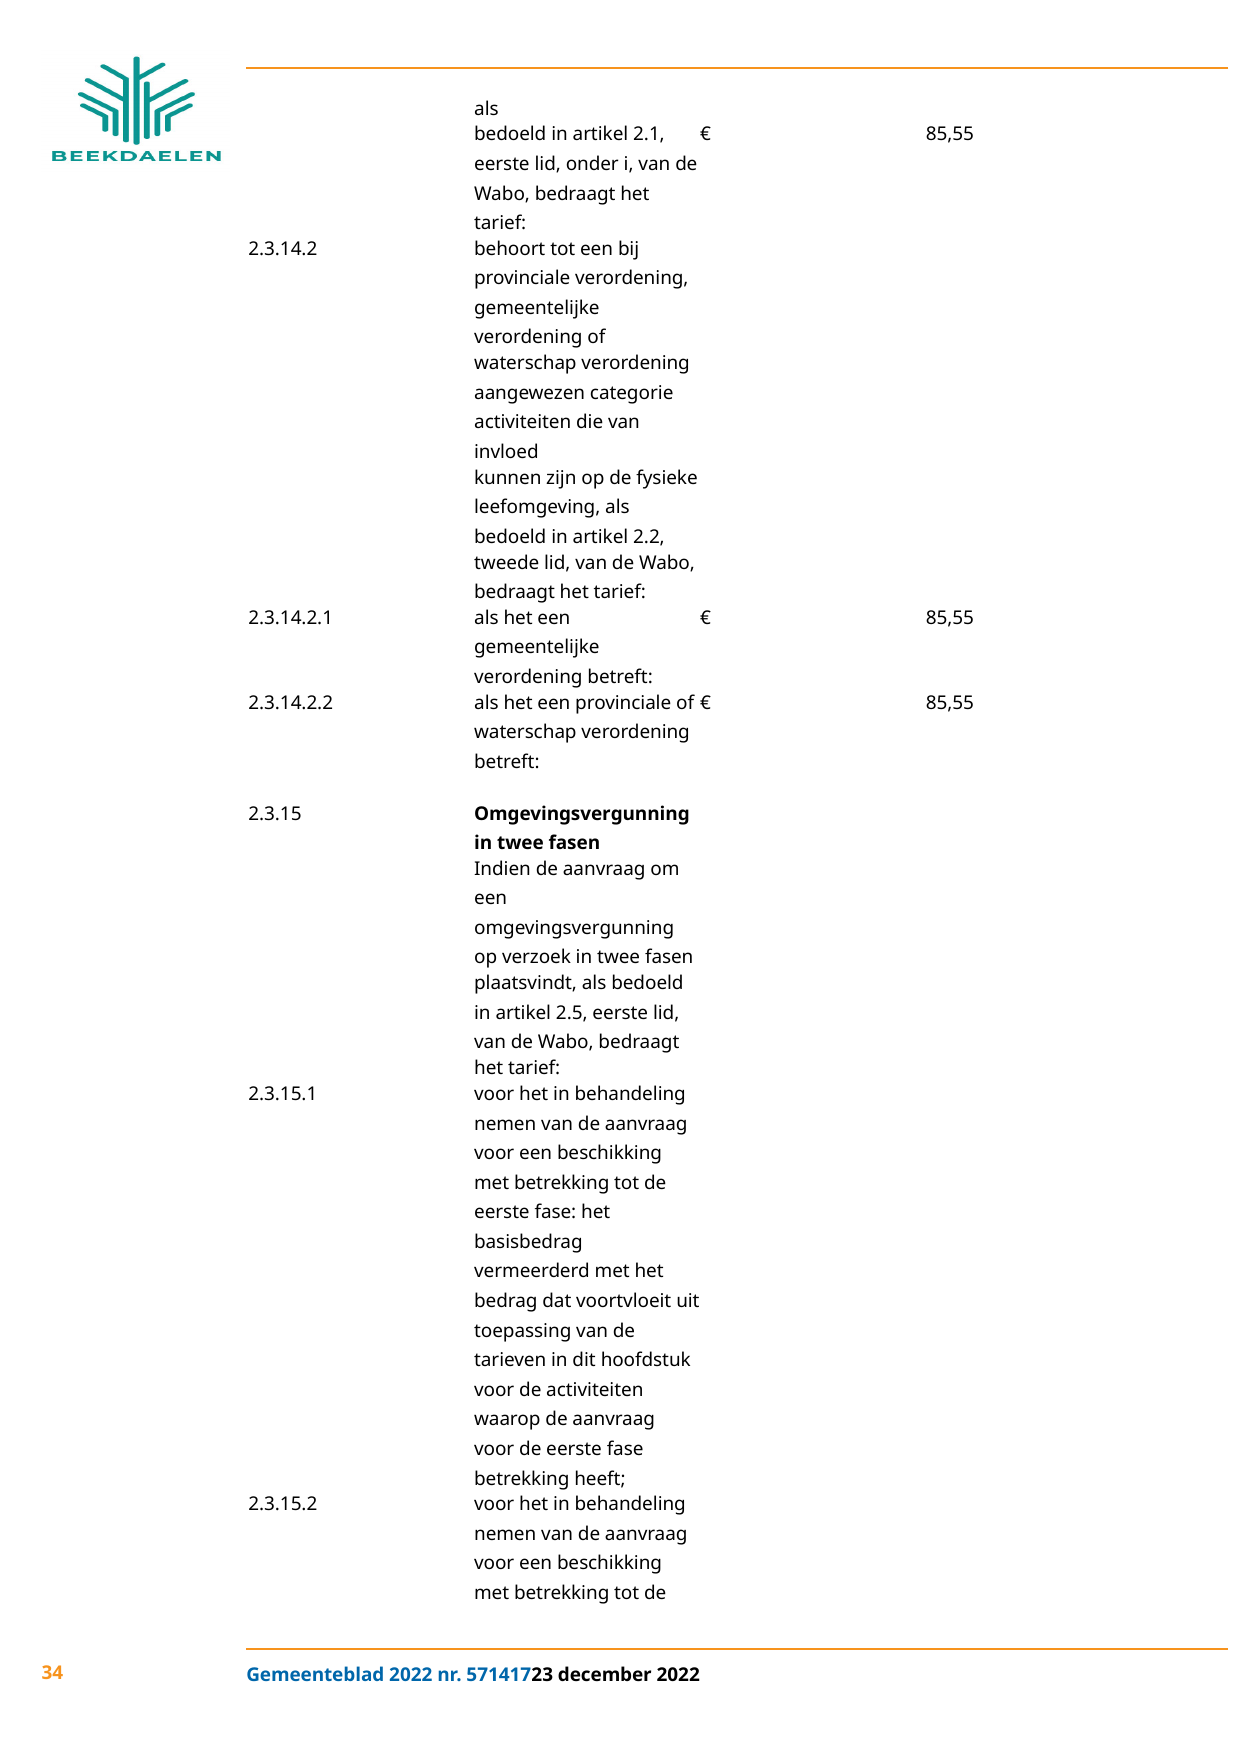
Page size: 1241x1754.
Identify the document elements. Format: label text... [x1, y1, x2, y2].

table_cell [248, 121, 474, 235]
table_cell kunnen zijn op de fysieke leefomgeving, als bedoeld in artikel 2.2, [474, 464, 700, 549]
table_cell [926, 464, 1152, 549]
table_cell [248, 549, 474, 604]
table_cell [700, 774, 926, 800]
table_cell Omgevingsvergunning in twee fasen [474, 800, 700, 855]
table_cell 85,55 [926, 689, 1152, 774]
table_cell [474, 774, 700, 800]
table_cell [926, 774, 1152, 800]
table_cell [926, 1054, 1152, 1080]
table_cell [926, 800, 1152, 855]
table_cell [926, 549, 1152, 604]
table_cell 2.3.14.2.1 [248, 604, 474, 689]
table_cell [700, 970, 926, 1054]
table_cell het tarief: [474, 1054, 700, 1080]
table_cell [248, 774, 474, 800]
table_cell [248, 350, 474, 464]
table_cell tweede lid, van de Wabo, bedraagt het tarief: [474, 549, 700, 604]
table_cell [926, 970, 1152, 1054]
table_cell [700, 1054, 926, 1080]
table_cell als [474, 95, 700, 121]
table_cell [248, 1054, 474, 1080]
table_cell [926, 1490, 1152, 1605]
table_cell € [700, 604, 926, 689]
table_cell 2.3.15 [248, 800, 474, 855]
table_cell [700, 464, 926, 549]
table_cell voor het in behandeling nemen van de aanvraag voor een beschikking met betrekking tot de [474, 1490, 700, 1605]
table_cell [248, 464, 474, 549]
table_cell € [700, 121, 926, 235]
table_cell [700, 1080, 926, 1490]
table_cell [700, 350, 926, 464]
table_cell 2.3.14.2.2 [248, 689, 474, 774]
table_cell 2.3.15.2 [248, 1490, 474, 1605]
table_cell als het een provinciale of waterschap verordening betreft: [474, 689, 700, 774]
table_cell [248, 970, 474, 1054]
table_cell waterschap verordening aangewezen categorie activiteiten die van invloed [474, 350, 700, 464]
table_cell voor het in behandeling nemen van de aanvraag voor een beschikking met betrekking tot de eerste fase: het basisbedrag vermeerderd met het bedrag dat voortvloeit uit toepassing van de tarieven in dit hoofdstuk voor de activiteiten waarop de aanvraag voor de eerste fase betrekking heeft; [474, 1080, 700, 1490]
table_cell [926, 235, 1152, 349]
table_cell 2.3.15.1 [248, 1080, 474, 1490]
table_cell [248, 95, 474, 121]
table_cell [926, 95, 1152, 121]
table_cell [926, 350, 1152, 464]
table_cell [700, 549, 926, 604]
table_cell 85,55 [926, 604, 1152, 689]
table_cell Indien de aanvraag om een omgevingsvergunning op verzoek in twee fasen [474, 855, 700, 969]
table_cell plaatsvindt, als bedoeld in artikel 2.5, eerste lid, van de Wabo, bedraagt [474, 970, 700, 1054]
table_cell [700, 235, 926, 349]
table_cell [926, 1080, 1152, 1490]
table_cell [700, 95, 926, 121]
picture [41, 47, 231, 172]
table_cell 85,55 [926, 121, 1152, 235]
table_cell [926, 855, 1152, 969]
table_cell [700, 855, 926, 969]
table_cell 2.3.14.2 [248, 235, 474, 349]
table_cell behoort tot een bij provinciale verordening, gemeentelijke verordening of [474, 235, 700, 349]
table_cell € [700, 689, 926, 774]
table_cell [248, 855, 474, 969]
table_cell bedoeld in artikel 2.1, eerste lid, onder i, van de Wabo, bedraagt het tarief: [474, 121, 700, 235]
table_cell [700, 800, 926, 855]
table_cell [700, 1490, 926, 1605]
table_cell als het een gemeentelijke verordening betreft: [474, 604, 700, 689]
